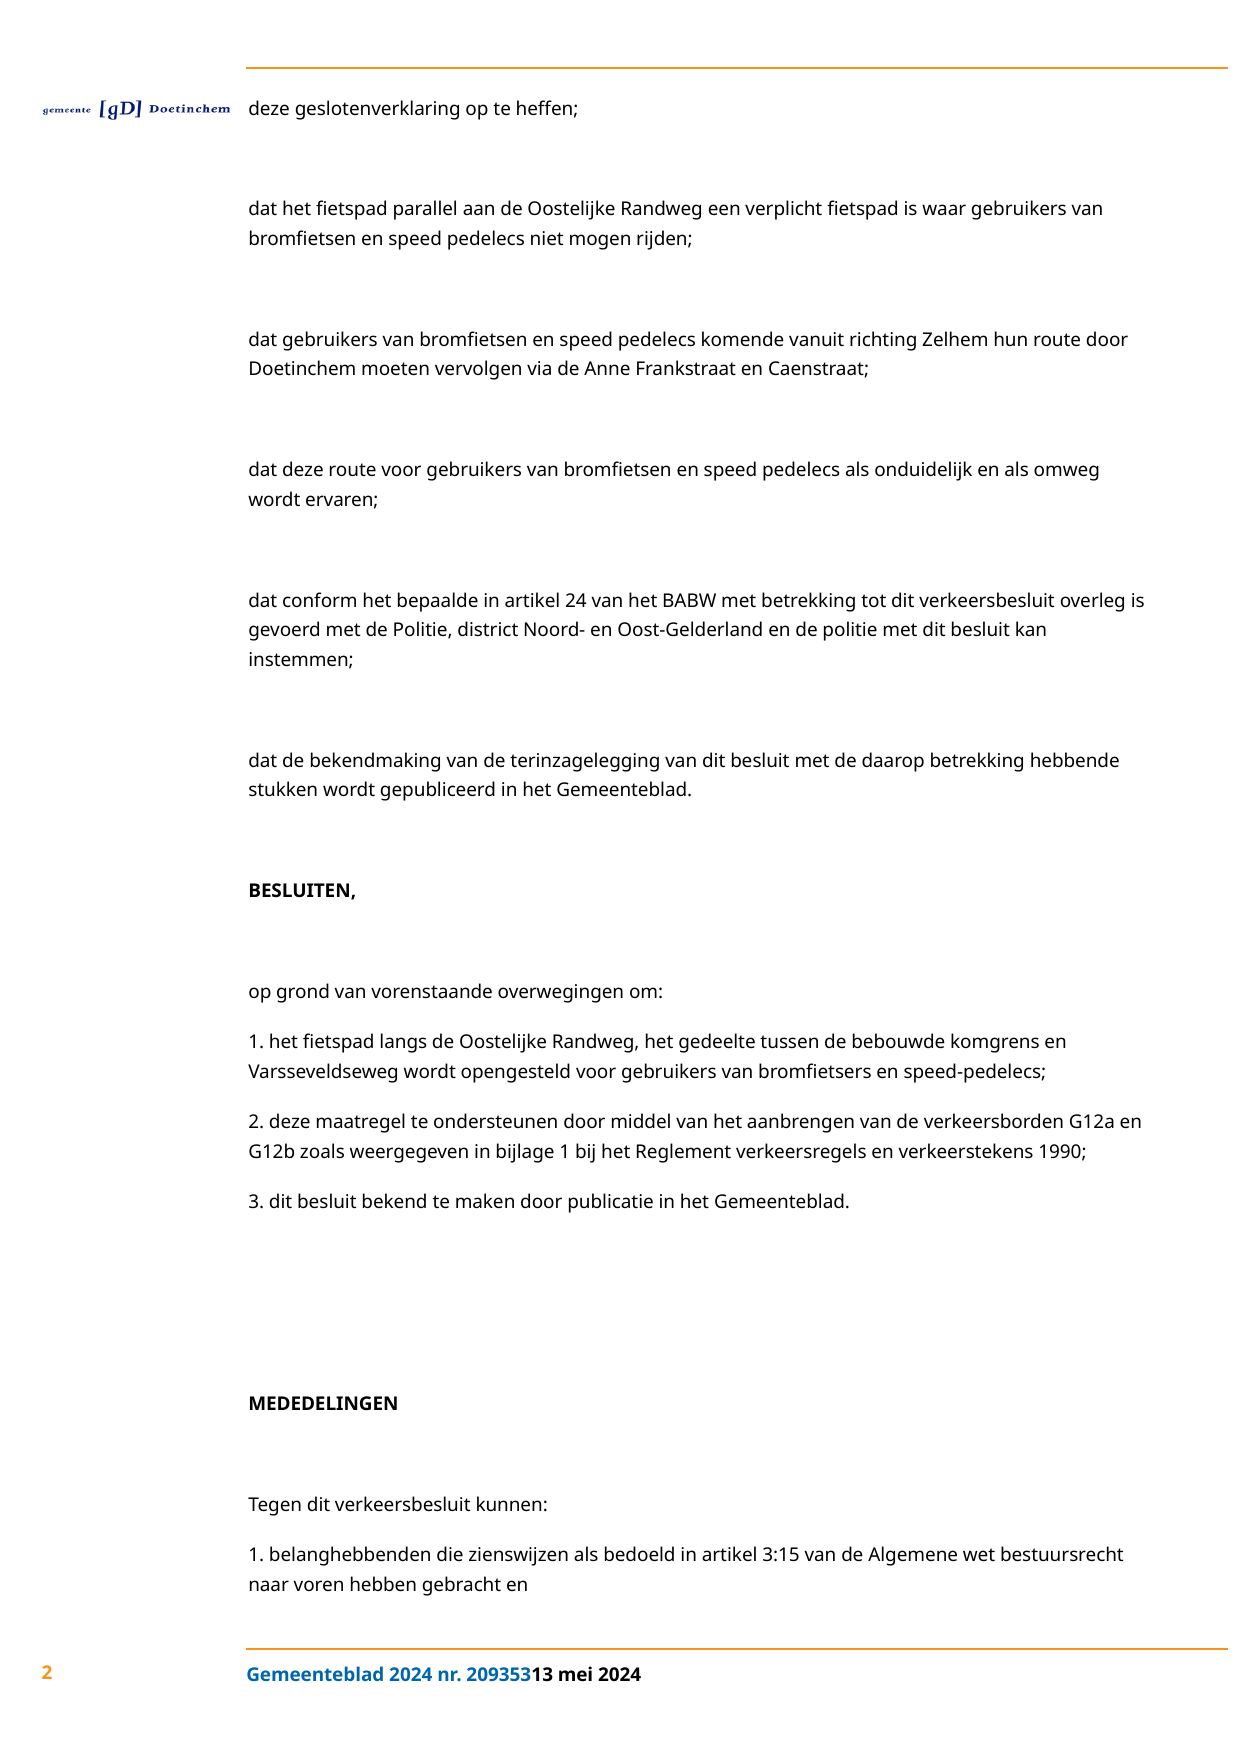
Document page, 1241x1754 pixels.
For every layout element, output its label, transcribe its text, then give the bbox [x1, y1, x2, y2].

text dat gebruikers van bromfietsen en speed pedelecs komende vanuit richting Zelhem hun route door Doetinchem moeten vervolgen via de Anne Frankstraat en Caenstraat; [248, 326, 1152, 381]
text 1. het fietspad langs de Oostelijke Randweg, het gedeelte tussen de bebouwde komgrens en Varsseveldseweg wordt opengesteld voor gebruikers van bromfietsers en speed-pedelecs; [248, 1028, 1152, 1084]
text BESLUITEN, [248, 877, 1152, 903]
text dat het fietspad parallel aan de Oostelijke Randweg een verplicht fietspad is waar gebruikers van bromfietsen en speed pedelecs niet mogen rijden; [248, 196, 1152, 251]
text dat de bekendmaking van de terinzagelegging van dit besluit met de daarop betrekking hebbende stukken wordt gepubliceerd in het Gemeenteblad. [248, 747, 1152, 802]
text MEDEDELINGEN [248, 1390, 1152, 1416]
text deze geslotenverklaring op te heffen; [248, 95, 1152, 121]
picture [41, 47, 231, 172]
text Tegen dit verkeersbesluit kunnen: [248, 1491, 1152, 1517]
text 2. deze maatregel te ondersteunen door middel van het aanbrengen van de verkeersborden G12a en G12b zoals weergegeven in bijlage 1 bij het Reglement verkeersregels en verkeerstekens 1990; [248, 1108, 1152, 1164]
text 1. belanghebbenden die zienswijzen als bedoeld in artikel 3:15 van de Algemene wet bestuursrecht naar voren hebben gebracht en [248, 1541, 1152, 1597]
text op grond van vorenstaande overwegingen om: [248, 978, 1152, 1004]
text dat conform het bepaalde in artikel 24 van het BABW met betrekking tot dit verkeersbesluit overleg is gevoerd met de Politie, district Noord- en Oost-Gelderland en de politie met dit besluit kan instemmen; [248, 587, 1152, 672]
text 3. dit besluit bekend te maken door publicatie in het Gemeenteblad. [248, 1188, 1152, 1214]
text dat deze route voor gebruikers van bromfietsen en speed pedelecs als onduidelijk en als omweg wordt ervaren; [248, 456, 1152, 512]
